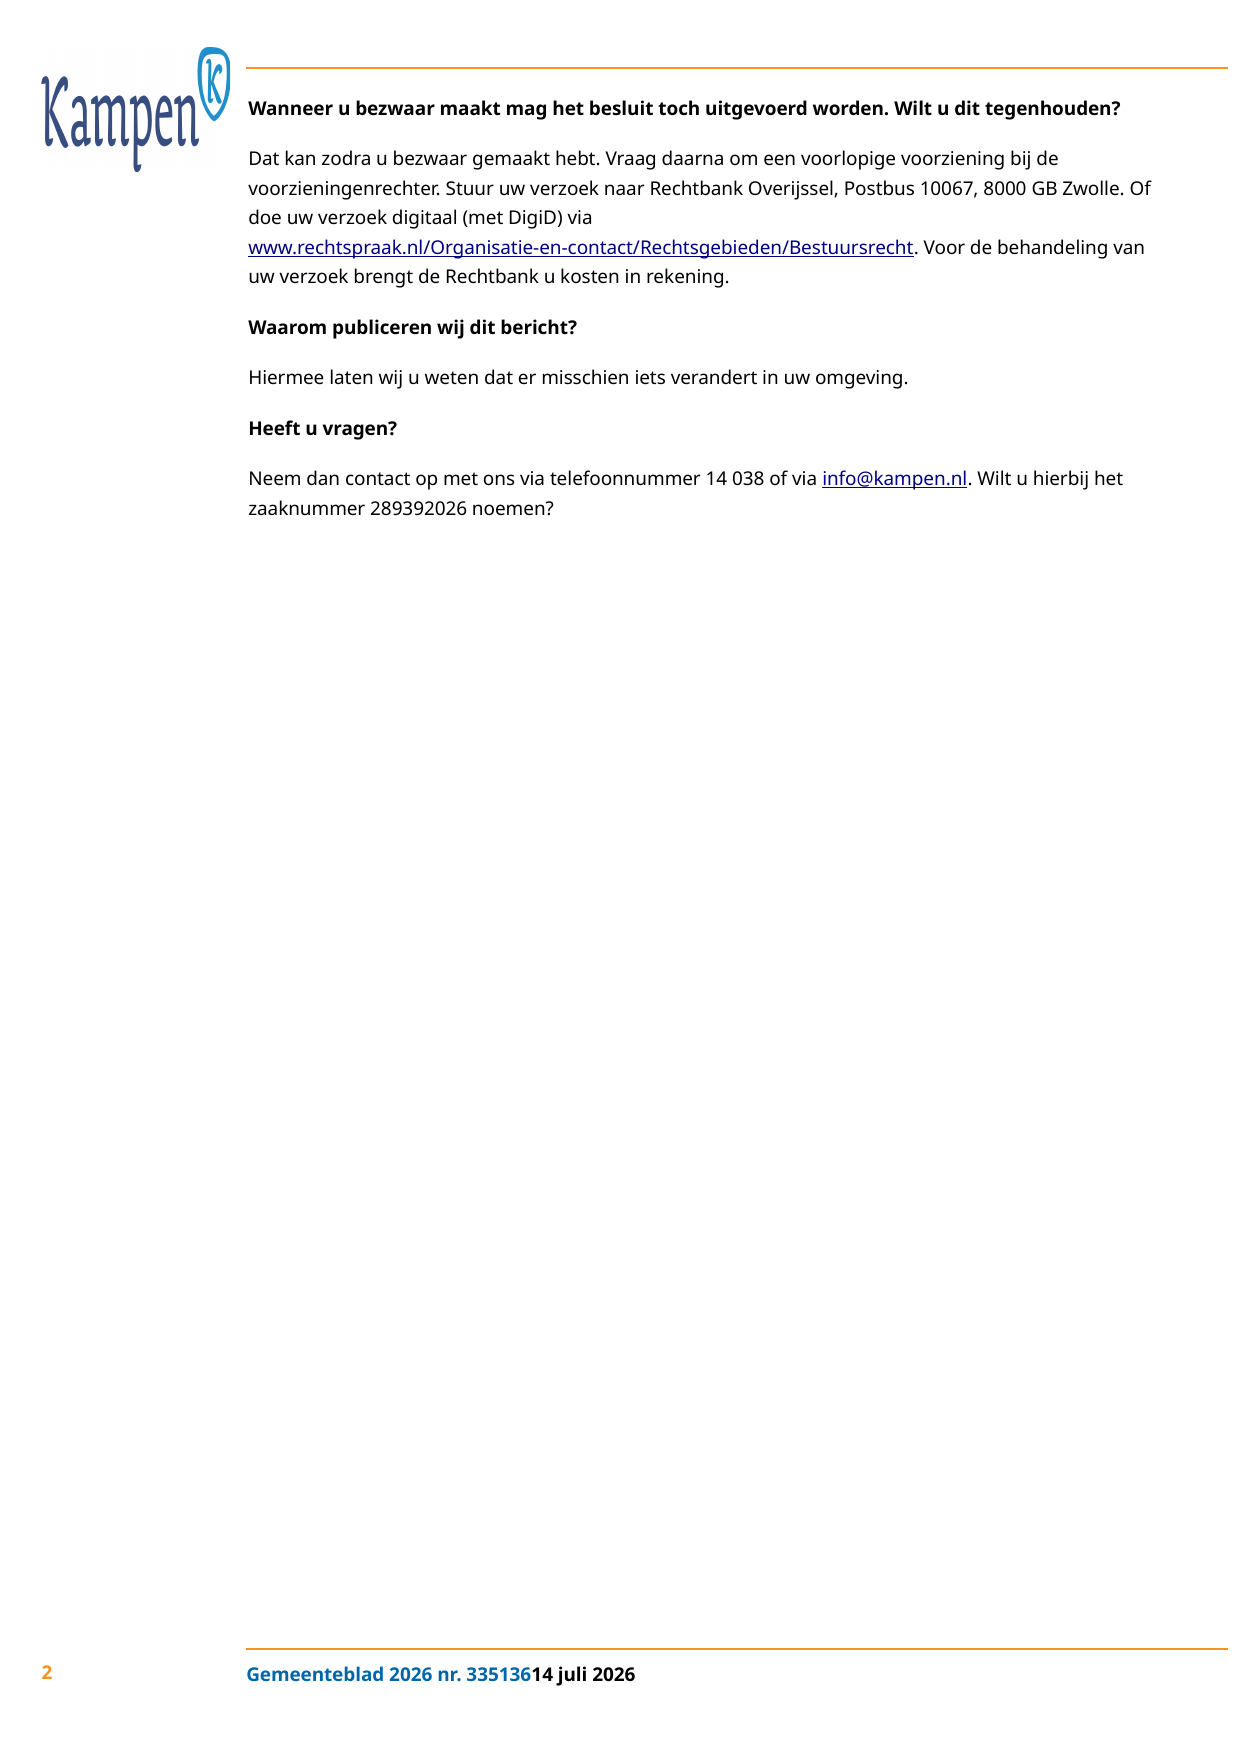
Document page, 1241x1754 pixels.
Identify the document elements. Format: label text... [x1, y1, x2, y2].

text Neem dan contact op met ons via telefoonnummer 14 038 of via info@kampen.nl. Wilt u hierbij het zaaknummer 289392026 noemen? [248, 465, 1152, 521]
text Dat kan zodra u bezwaar gemaakt hebt. Vraag daarna om een voorlopige voorziening bij de voorzieningenrechter. Stuur uw verzoek naar Rechtbank Overijssel, Postbus 10067, 8000 GB Zwolle. Of doe uw verzoek digitaal (met DigiD) via www.rechtspraak.nl/Organisatie-en-contact/Rechtsgebieden/Bestuursrecht. Voor de behandeling van uw verzoek brengt de Rechtbank u kosten in rekening. [248, 145, 1152, 289]
text Wanneer u bezwaar maakt mag het besluit toch uitgevoerd worden. Wilt u dit tegenhouden? [248, 95, 1152, 121]
text Waarom publiceren wij dit bericht? [248, 314, 1152, 340]
text Hiermee laten wij u weten dat er misschien iets verandert in uw omgeving. [248, 364, 1152, 390]
picture [41, 47, 231, 172]
text Heeft u vragen? [248, 415, 1152, 441]
